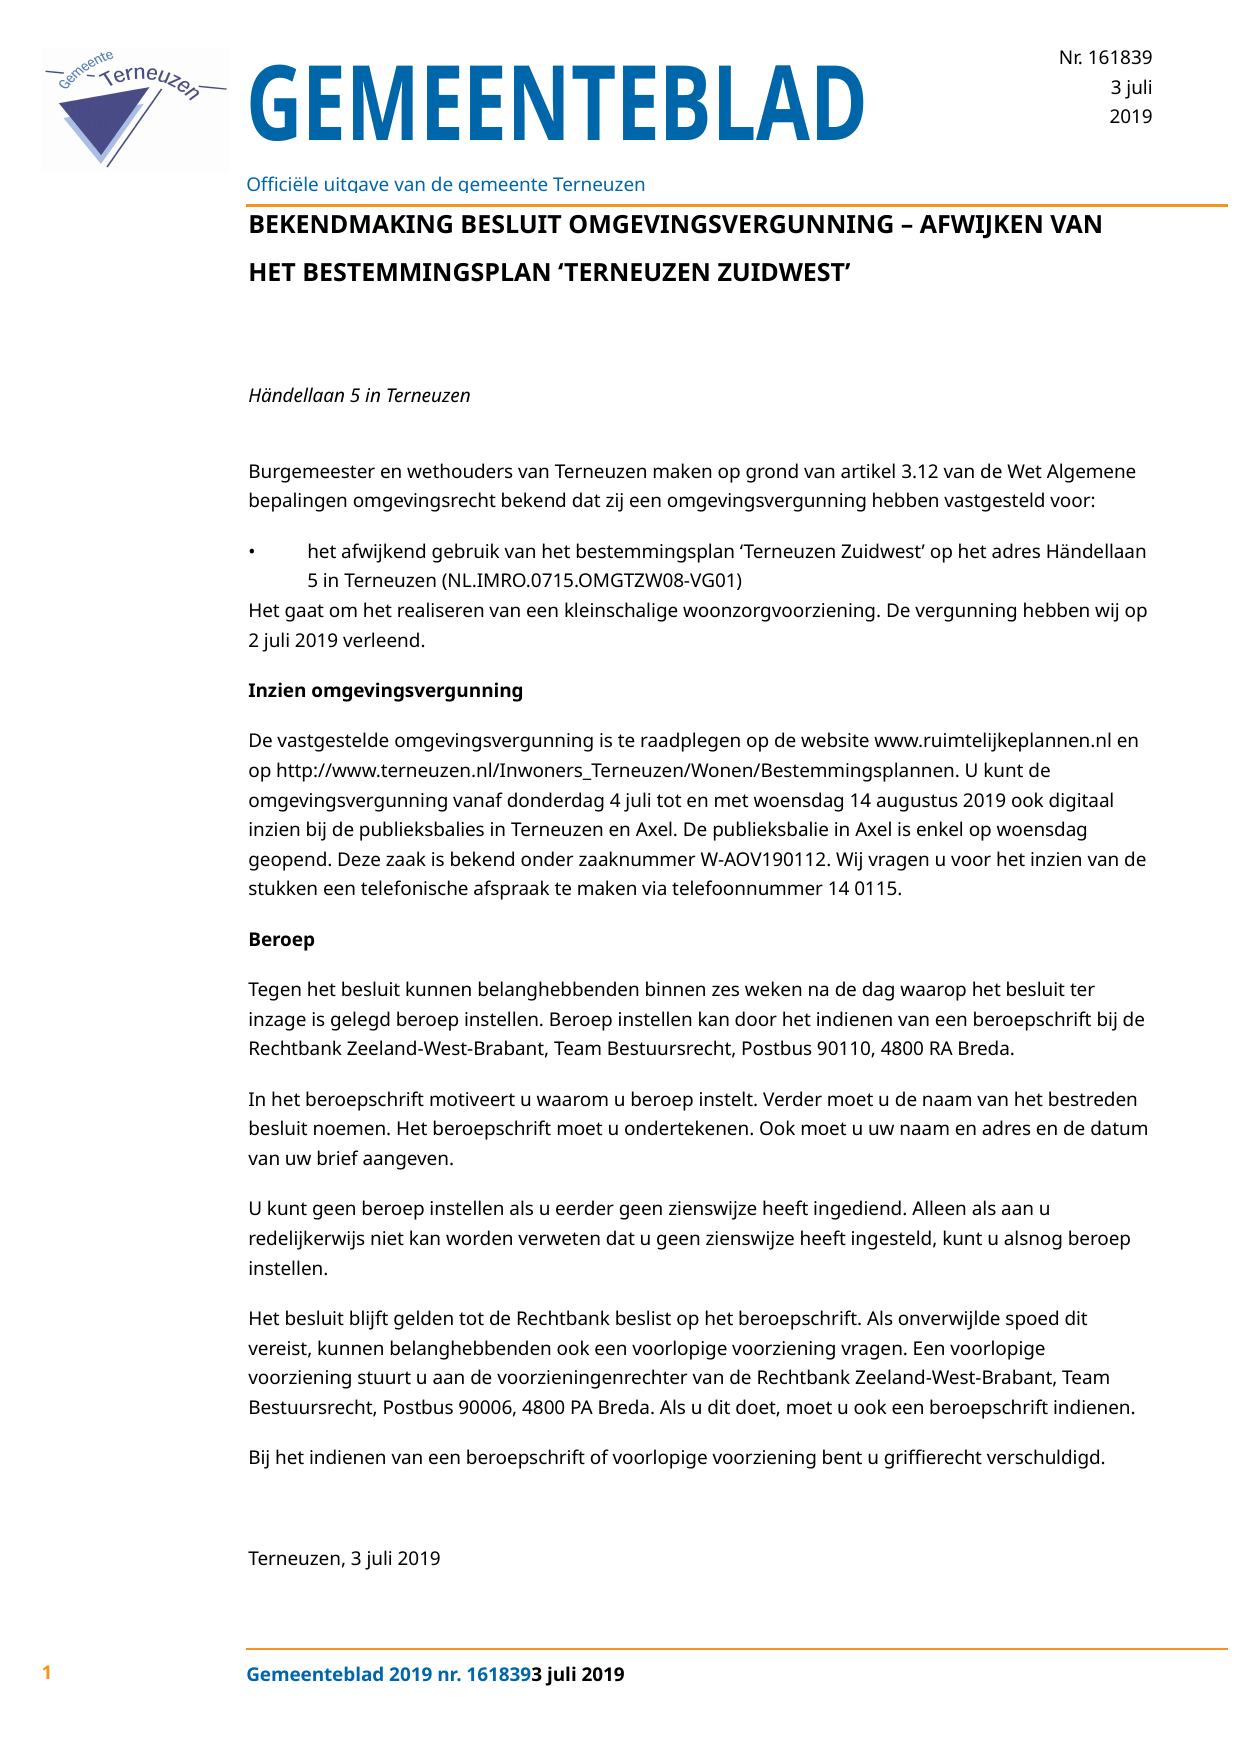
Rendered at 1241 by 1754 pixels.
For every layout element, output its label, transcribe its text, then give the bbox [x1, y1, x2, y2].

list het afwijkend gebruik van het bestemmingsplan ‘Terneuzen Zuidwest’ op het adres Händellaan 5 in Terneuzen (NL.IMRO.0715.OMGTZW08-VG01) [248, 538, 1152, 593]
text Händellaan 5 in Terneuzen [248, 382, 1152, 408]
text Bij het indienen van een beroepschrift of voorlopige voorziening bent u griffierecht verschuldigd. [248, 1444, 1152, 1470]
text Beroep [248, 926, 1152, 952]
text Terneuzen, 3 juli 2019 [248, 1545, 1152, 1571]
text Het besluit blijft gelden tot de Rechtbank beslist op het beroepschrift. Als onverwijlde spoed dit vereist, kunnen belanghebbenden ook een voorlopige voorziening vragen. Een voorlopige voorziening stuurt u aan de voorzieningenrechter van de Rechtbank Zeeland-West-Brabant, Team Bestuursrecht, Postbus 90006, 4800 PA Breda. Als u dit doet, moet u ook een beroepschrift indienen. [248, 1305, 1152, 1419]
text BEKENDMAKING BESLUIT OMGEVINGSVERGUNNING – AFWIJKEN VAN HET BESTEMMINGSPLAN ‘TERNEUZEN ZUIDWEST’ [248, 207, 1152, 288]
text De vastgestelde omgevingsvergunning is te raadplegen op de website www.ruimtelijkeplannen.nl en op http://www.terneuzen.nl/Inwoners_Terneuzen/Wonen/Bestemmingsplannen. U kunt de omgevingsvergunning vanaf donderdag 4 juli tot en met woensdag 14 augustus 2019 ook digitaal inzien bij de publieksbalies in Terneuzen en Axel. De publieksbalie in Axel is enkel op woensdag geopend. Deze zaak is bekend onder zaaknummer W-AOV190112. Wij vragen u voor het inzien van de stukken een telefonische afspraak te maken via telefoonnummer 14 0115. [248, 728, 1152, 901]
text Burgemeester en wethouders van Terneuzen maken op grond van artikel 3.12 van de Wet Algemene bepalingen omgevingsrecht bekend dat zij een omgevingsvergunning hebben vastgesteld voor: [248, 458, 1152, 513]
text In het beroepschrift motiveert u waarom u beroep instelt. Verder moet u de naam van het bestreden besluit noemen. Het beroepschrift moet u ondertekenen. Ook moet u uw naam en adres en de datum van uw brief aangeven. [248, 1086, 1152, 1171]
text U kunt geen beroep instellen als u eerder geen zienswijze heeft ingediend. Alleen als aan u redelijkerwijs niet kan worden verweten dat u geen zienswijze heeft ingesteld, kunt u alsnog beroep instellen. [248, 1196, 1152, 1280]
text Inzien omgevingsvergunning [248, 677, 1152, 703]
text Het gaat om het realiseren van een kleinschalige woonzorgvoorziening. De vergunning hebben wij op 2 juli 2019 verleend. [248, 597, 1152, 652]
picture [41, 47, 231, 172]
text Tegen het besluit kunnen belanghebbenden binnen zes weken na de dag waarop het besluit ter inzage is gelegd beroep instellen. Beroep instellen kan door het indienen van een beroepschrift bij de Rechtbank Zeeland-West-Brabant, Team Bestuursrecht, Postbus 90110, 4800 RA Breda. [248, 976, 1152, 1061]
